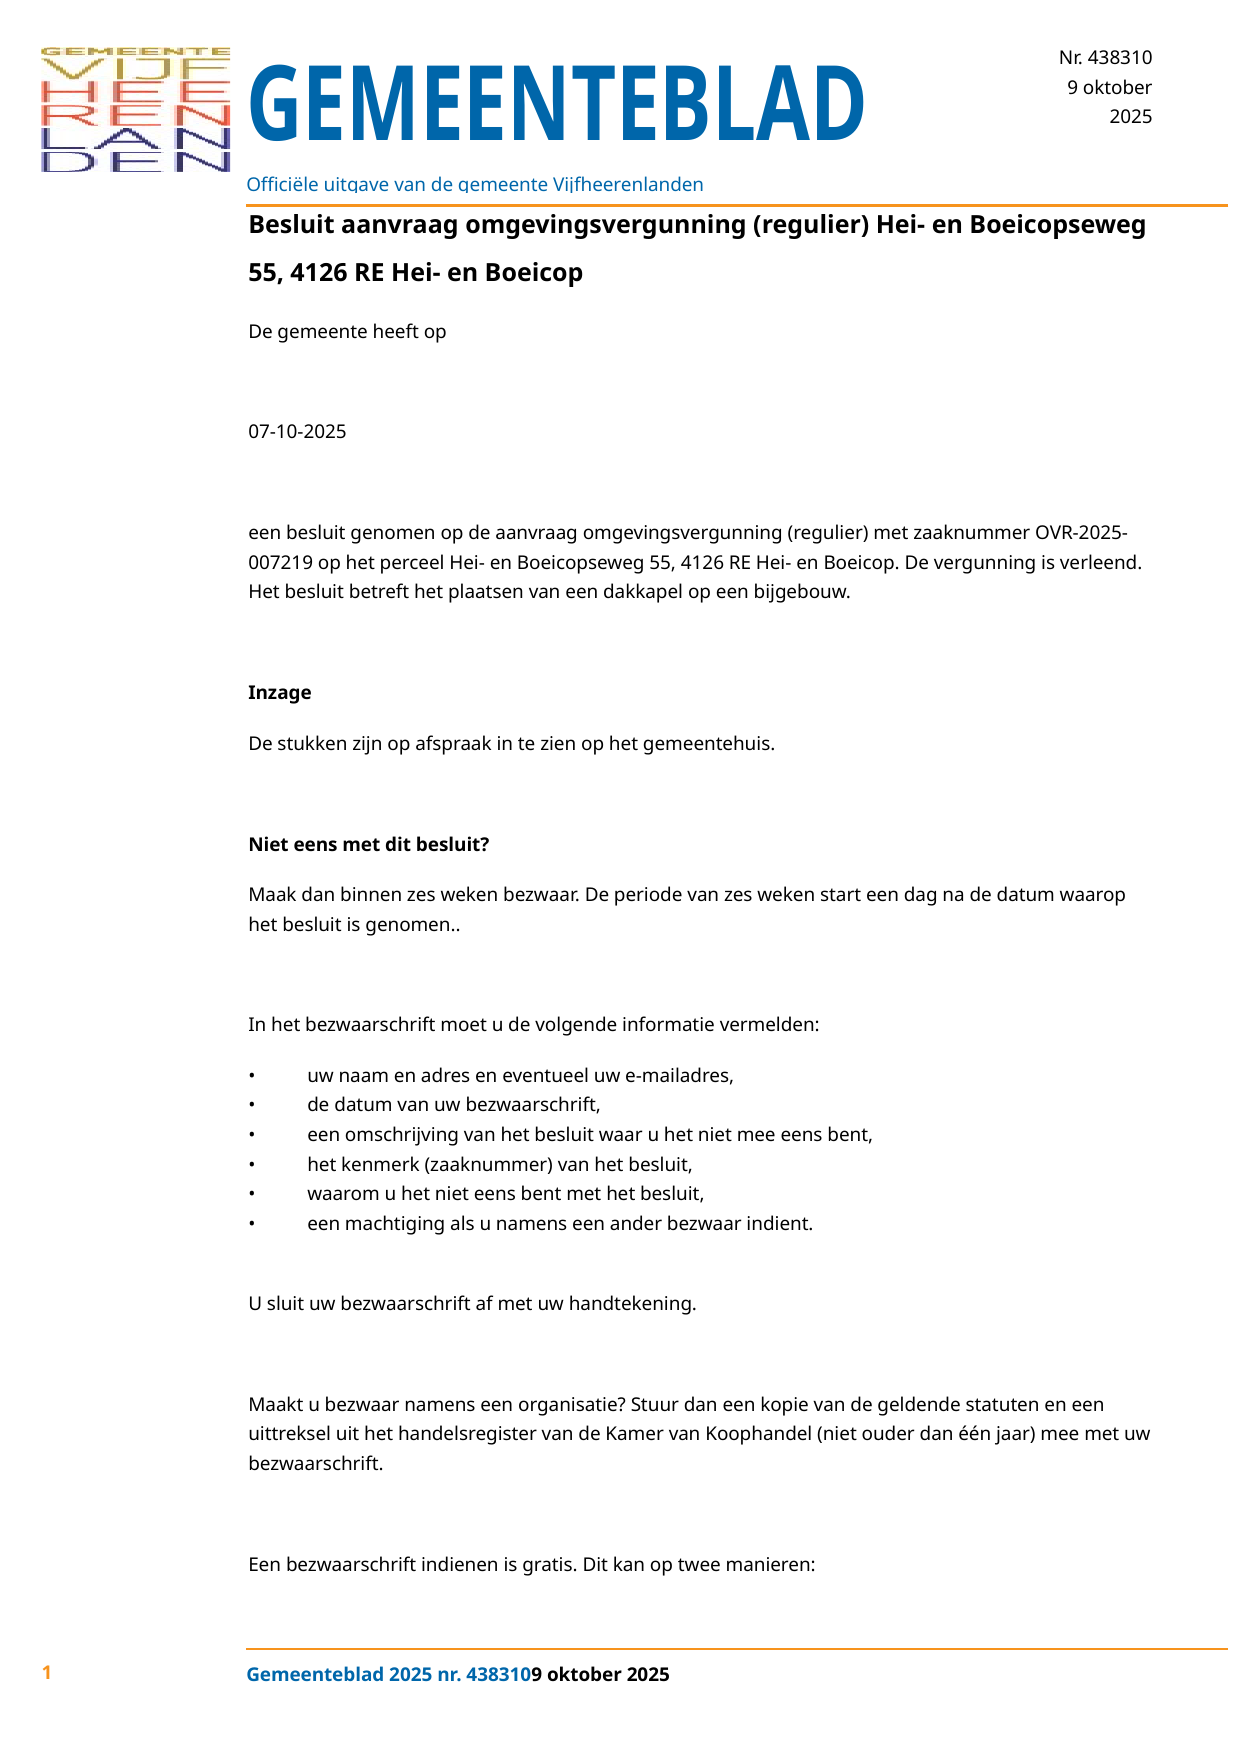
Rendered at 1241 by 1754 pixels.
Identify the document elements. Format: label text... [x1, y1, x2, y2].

text U sluit uw bezwaarschrift af met uw handtekening. [248, 1290, 1152, 1316]
text De gemeente heeft op [248, 318, 1152, 344]
text een besluit genomen op de aanvraag omgevingsvergunning (regulier) met zaaknummer OVR-2025-007219 op het perceel Hei- en Boeicopseweg 55, 4126 RE Hei- en Boeicop. De vergunning is verleend. Het besluit betreft het plaatsen van een dakkapel op een bijgebouw. [248, 519, 1152, 604]
text De stukken zijn op afspraak in te zien op het gemeentehuis. [248, 730, 1152, 756]
list uw naam en adres en eventueel uw e-mailadres, [248, 1062, 1152, 1088]
list waarom u het niet eens bent met het besluit, [248, 1180, 1152, 1206]
list een omschrijving van het besluit waar u het niet mee eens bent, [248, 1121, 1152, 1147]
text Niet eens met dit besluit? [248, 831, 1152, 857]
list het kenmerk (zaaknummer) van het besluit, [248, 1151, 1152, 1177]
text Inzage [248, 679, 1152, 705]
text 07-10-2025 [248, 419, 1152, 444]
list de datum van uw bezwaarschrift, [248, 1092, 1152, 1117]
list een machtiging als u namens een ander bezwaar indient. [248, 1210, 1152, 1236]
picture [41, 47, 231, 172]
text In het bezwaarschrift moet u de volgende informatie vermelden: [248, 1012, 1152, 1037]
text Maak dan binnen zes weken bezwaar. De periode van zes weken start een dag na de datum waarop het besluit is genomen.. [248, 881, 1152, 937]
text Maakt u bezwaar namens een organisatie? Stuur dan een kopie van de geldende statuten en een uittreksel uit het handelsregister van de Kamer van Koophandel (niet ouder dan één jaar) mee met uw bezwaarschrift. [248, 1391, 1152, 1476]
text Een bezwaarschrift indienen is gratis. Dit kan op twee manieren: [248, 1551, 1152, 1577]
text Besluit aanvraag omgevingsvergunning (regulier) Hei- en Boeicopseweg 55, 4126 RE Hei- en Boeicop [248, 207, 1152, 288]
